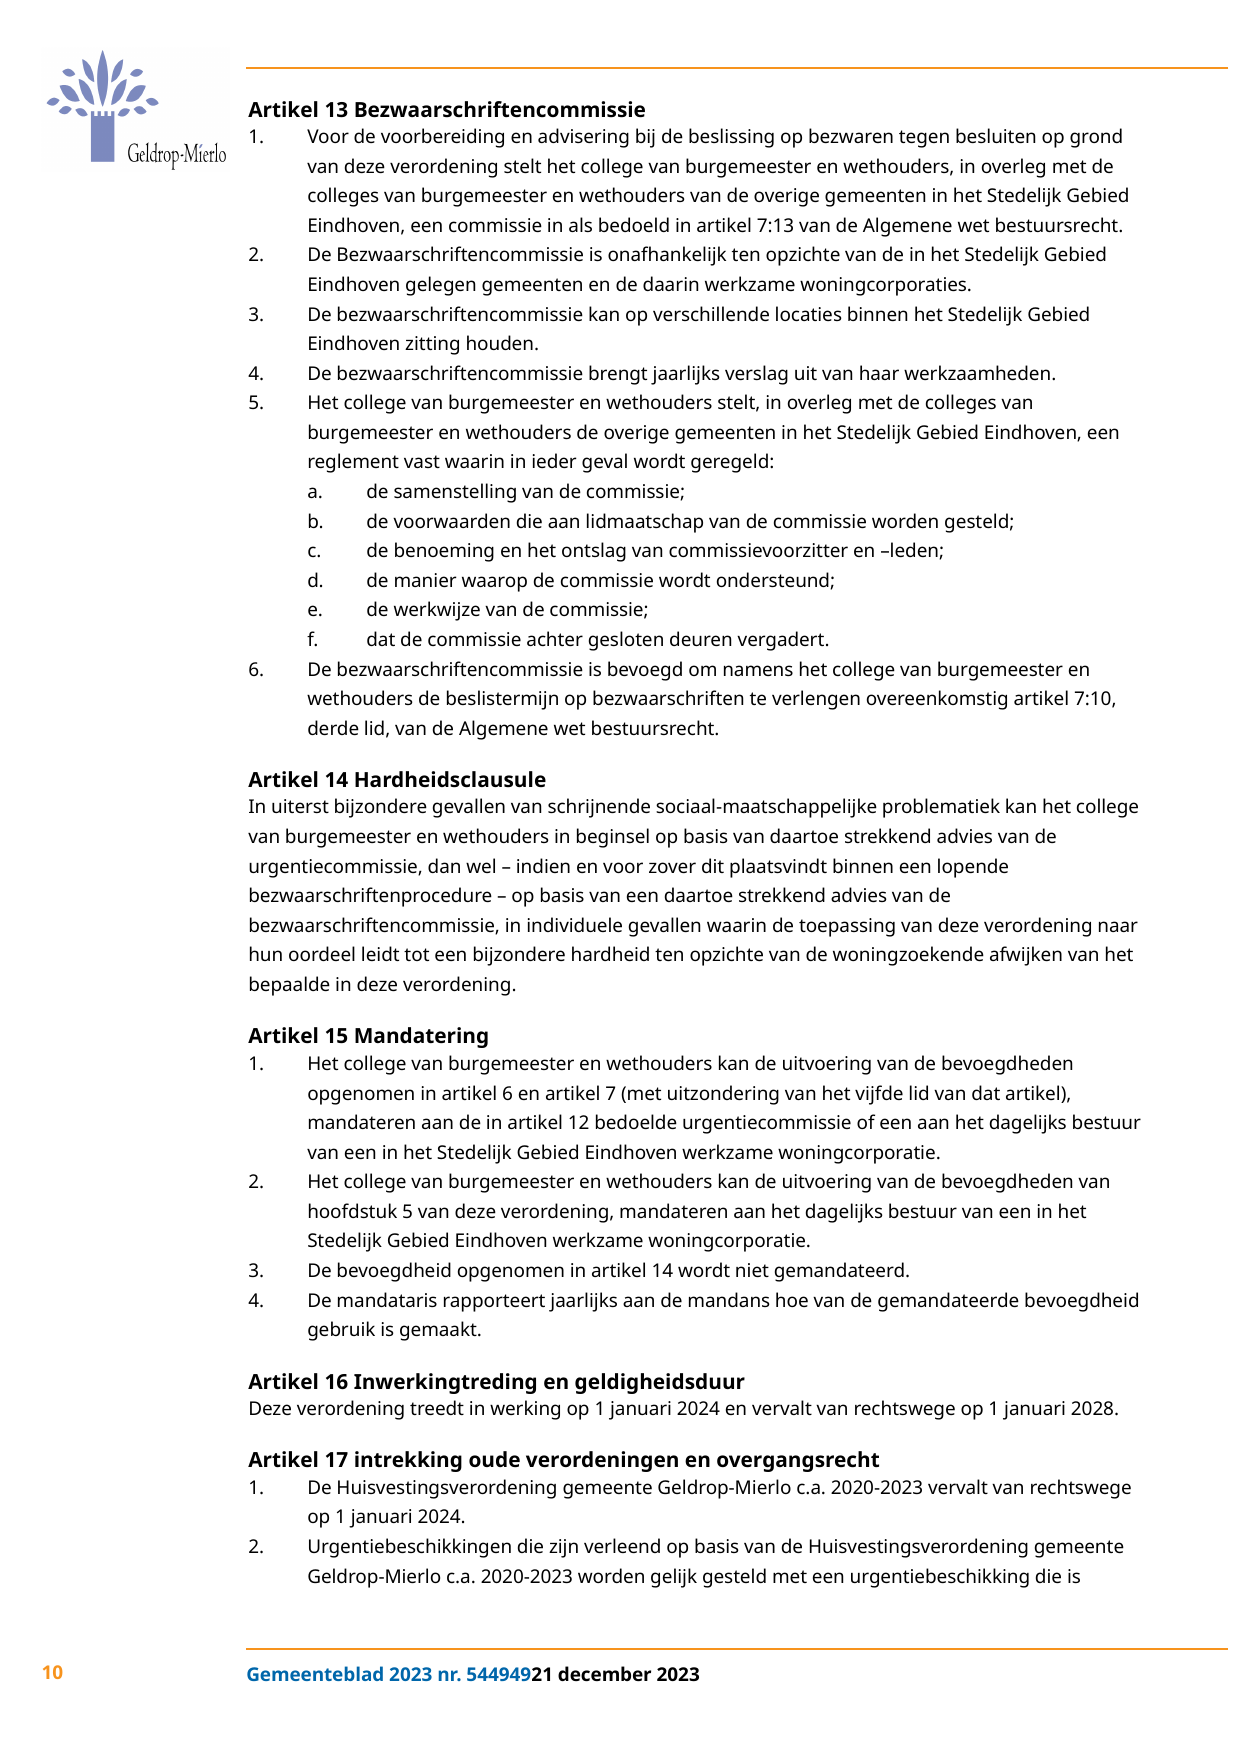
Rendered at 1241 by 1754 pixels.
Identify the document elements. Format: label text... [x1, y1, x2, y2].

list De bevoegdheid opgenomen in artikel 14 wordt niet gemandateerd. [248, 1257, 1152, 1283]
list De bezwaarschriftencommissie kan op verschillende locaties binnen het Stedelijk Gebied Eindhoven zitting houden. [248, 301, 1152, 356]
list Voor de voorbereiding en advisering bij de beslissing op bezwaren tegen besluiten op grond van deze verordening stelt het college van burgemeester en wethouders, in overleg met de colleges van burgemeester en wethouders van de overige gemeenten in het Stedelijk Gebied Eindhoven, een commissie in als bedoeld in artikel 7:13 van de Algemene wet bestuursrecht. [248, 123, 1152, 238]
picture [41, 47, 231, 172]
list dat de commissie achter gesloten deuren vergadert. [307, 626, 1152, 652]
list de benoeming en het ontslag van commissievoorzitter en –leden; [307, 537, 1152, 563]
list De mandataris rapporteert jaarlijks aan de mandans hoe van de gemandateerde bevoegdheid gebruik is gemaakt. [248, 1287, 1152, 1342]
list de voorwaarden die aan lidmaatschap van de commissie worden gesteld; [307, 508, 1152, 533]
list Het college van burgemeester en wethouders kan de uitvoering van de bevoegdheden van hoofdstuk 5 van deze verordening, mandateren aan het dagelijks bestuur van een in het Stedelijk Gebied Eindhoven werkzame woningcorporatie. [248, 1168, 1152, 1253]
list De bezwaarschriftencommissie brengt jaarlijks verslag uit van haar werkzaamheden. [248, 360, 1152, 386]
text In uiterst bijzondere gevallen van schrijnende sociaal-maatschappelijke problematiek kan het college van burgemeester en wethouders in beginsel op basis van daartoe strekkend advies van de urgentiecommissie, dan wel – indien en voor zover dit plaatsvindt binnen een lopende bezwaarschriftenprocedure – op basis van een daartoe strekkend advies van de bezwaarschriftencommissie, in individuele gevallen waarin de toepassing van deze verordening naar hun oordeel leidt tot een bijzondere hardheid ten opzichte van de woningzoekende afwijken van het bepaalde in deze verordening. [248, 794, 1152, 997]
text Artikel 16 Inwerkingtreding en geldigheidsduur [248, 1367, 1152, 1395]
list De Bezwaarschriftencommissie is onafhankelijk ten opzichte van de in het Stedelijk Gebied Eindhoven gelegen gemeenten en de daarin werkzame woningcorporaties. [248, 242, 1152, 297]
list Het college van burgemeester en wethouders kan de uitvoering van de bevoegdheden opgenomen in artikel 6 en artikel 7 (met uitzondering van het vijfde lid van dat artikel), mandateren aan de in artikel 12 bedoelde urgentiecommissie of een aan het dagelijks bestuur van een in het Stedelijk Gebied Eindhoven werkzame woningcorporatie. [248, 1050, 1152, 1164]
text Artikel 14 Hardheidsclausule [248, 765, 1152, 794]
list de samenstelling van de commissie; [307, 478, 1152, 504]
text Artikel 15 Mandatering [248, 1022, 1152, 1050]
text Artikel 17 intrekking oude verordeningen en overgangsrecht [248, 1446, 1152, 1474]
list Het college van burgemeester en wethouders stelt, in overleg met de colleges van burgemeester en wethouders de overige gemeenten in het Stedelijk Gebied Eindhoven, een reglement vast waarin in ieder geval wordt geregeld: [248, 389, 1152, 474]
list Urgentiebeschikkingen die zijn verleend op basis van de Huisvestingsverordening gemeente Geldrop-Mierlo c.a. 2020-2023 worden gelijk gesteld met een urgentiebeschikking die is [248, 1533, 1152, 1588]
list de werkwijze van de commissie; [307, 597, 1152, 622]
list De Huisvestingsverordening gemeente Geldrop-Mierlo c.a. 2020-2023 vervalt van rechtswege op 1 januari 2024. [248, 1474, 1152, 1529]
text Deze verordening treedt in werking op 1 januari 2024 en vervalt van rechtswege op 1 januari 2028. [248, 1395, 1152, 1421]
list de manier waarop de commissie wordt ondersteund; [307, 567, 1152, 593]
list De bezwaarschriftencommissie is bevoegd om namens het college van burgemeester en wethouders de beslistermijn op bezwaarschriften te verlengen overeenkomstig artikel 7:10, derde lid, van de Algemene wet bestuursrecht. [248, 656, 1152, 741]
text Artikel 13 Bezwaarschriftencommissie [248, 95, 1152, 123]
